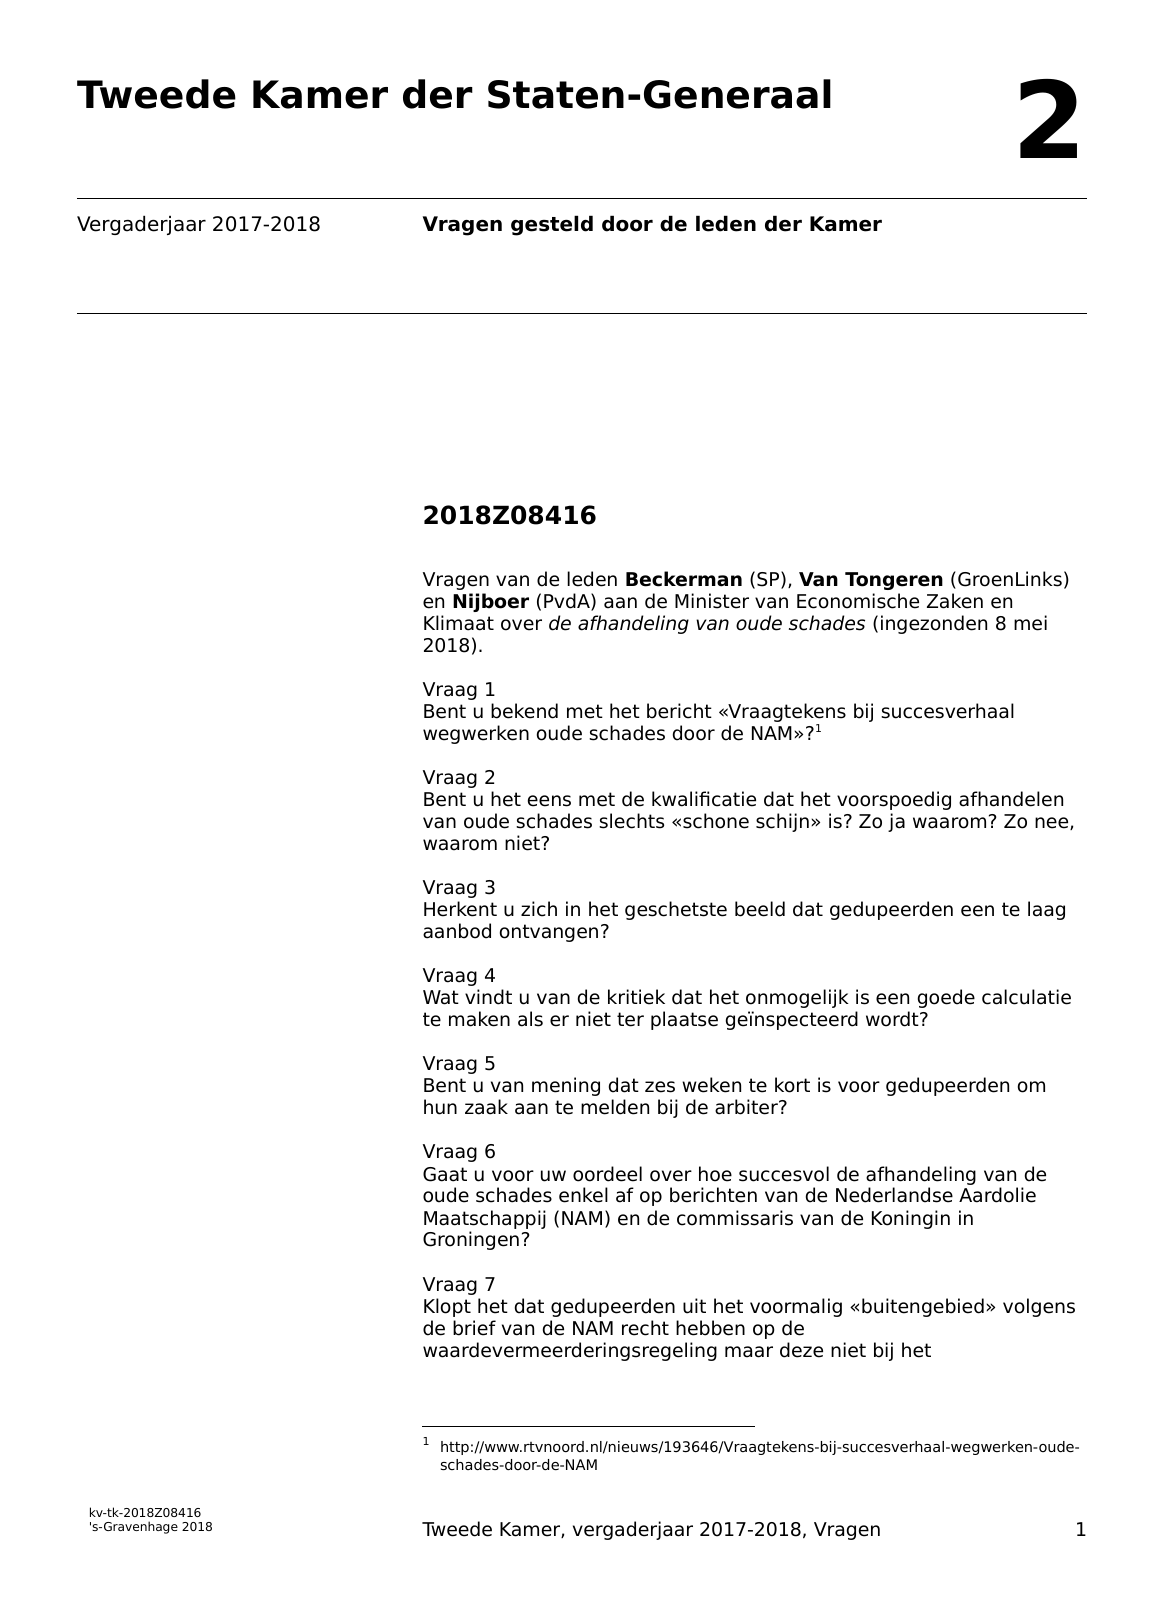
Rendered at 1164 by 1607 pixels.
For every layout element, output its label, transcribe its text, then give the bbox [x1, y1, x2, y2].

text Gaat u voor uw oordeel over hoe succesvol de afhandeling van de oude schades enkel af op berichten van de Nederlandse Aardolie Maatschappij (NAM) en de commissaris van de Koningin in Groningen? [422, 1163, 1087, 1251]
table_header Tweede Kamer der Staten-Generaal [77, 59, 886, 198]
text Bent u het eens met de kwalificatie dat het voorspoedig afhandelen van oude schades slechts «schone schijn» is? Zo ja waarom? Zo nee, waarom niet? [422, 789, 1087, 855]
text Bent u bekend met het bericht «Vraagtekens bij succesverhaal wegwerken oude schades door de NAM»? [422, 701, 1087, 745]
text Klopt het dat gedupeerden uit het voormalig «buitengebied» volgens de brief van de NAM recht hebben op de waardevermeerderingsregeling maar deze niet bij het [422, 1296, 1087, 1361]
text Vraag 4 [422, 965, 1087, 987]
text Wat vindt u van de kritiek dat het onmogelijk is een goede calculatie te maken als er niet ter plaatse geïnspecteerd wordt? [422, 987, 1087, 1031]
text Herkent u zich in het geschetste beeld dat gedupeerden een te laag aanbod ontvangen? [422, 899, 1087, 943]
text Vraag 5 [422, 1053, 1087, 1075]
text kv-tk-2018Z08416 [88, 1506, 323, 1520]
text Vragen van de leden Beckerman (SP), Van Tongeren (GroenLinks) en Nijboer (PvdA) aan de Minister van Economische Zaken en Klimaat over de afhandeling van oude schades (ingezonden 8 mei 2018). [422, 569, 1087, 657]
text Vraag 7 [422, 1273, 1087, 1296]
text Vraag 1 [422, 679, 1087, 701]
table_cell Vragen gesteld door de leden der Kamer [422, 199, 1087, 313]
text Vraag 3 [422, 877, 1087, 899]
text http://www.rtvnoord.nl/nieuws/193646/Vraagtekens-bij-succesverhaal-wegwerken-oude-schades-door-de-NAM [422, 1435, 1087, 1474]
text Vraag 2 [422, 767, 1087, 789]
text 2018Z08416 [422, 501, 1087, 531]
table_cell Vergaderjaar 2017-2018 [77, 199, 422, 313]
text Bent u van mening dat zes weken te kort is voor gedupeerden om hun zaak aan te melden bij de arbiter? [422, 1075, 1087, 1119]
text Vraag 6 [422, 1141, 1087, 1163]
table_header 2 [886, 59, 1087, 198]
text 's-Gravenhage 2018 [88, 1520, 323, 1534]
